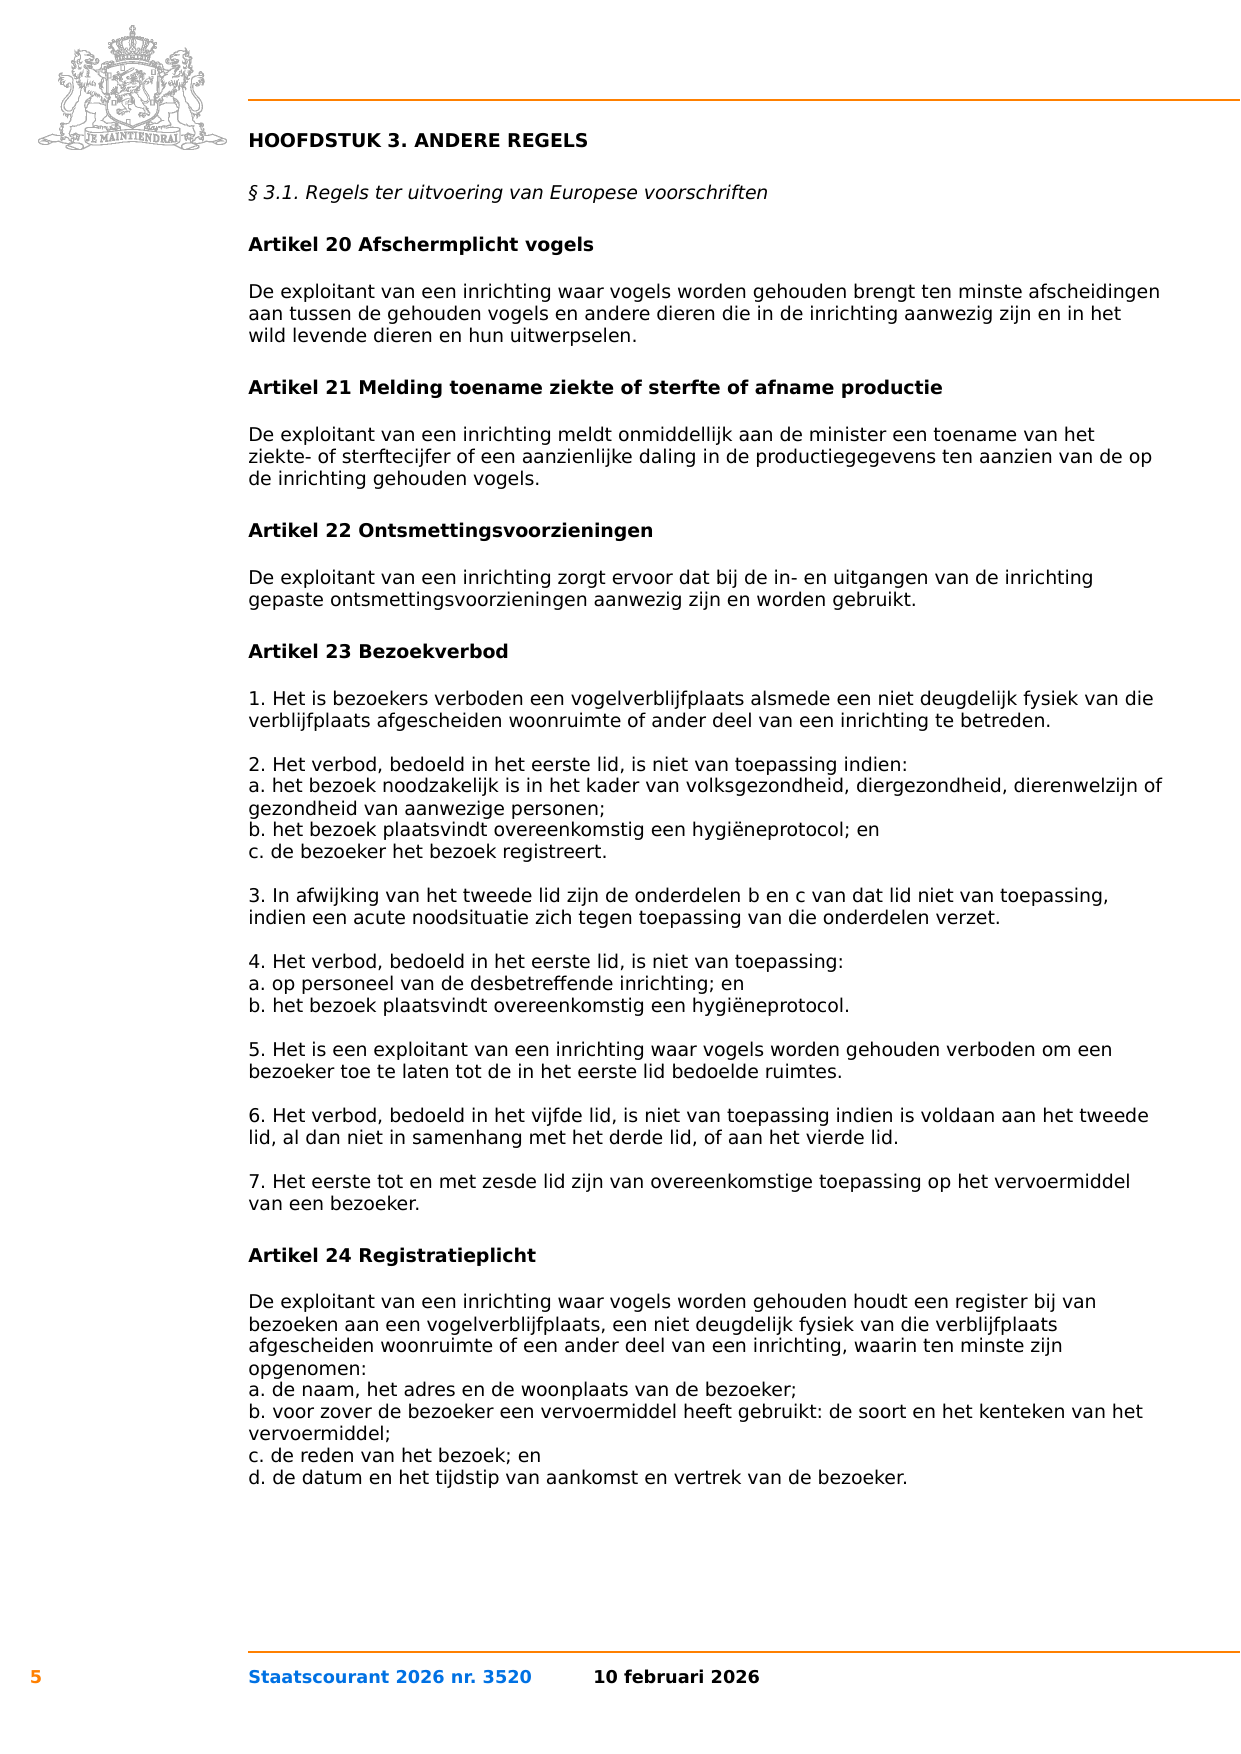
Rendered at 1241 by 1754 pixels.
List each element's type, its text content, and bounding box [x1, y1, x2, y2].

text 1. Het is bezoekers verboden een vogelverblijfplaats alsmede een niet deugdelijk fysiek van die verblijfplaats afgescheiden woonruimte of ander deel van een inrichting te betreden. [248, 688, 1163, 732]
text 7. Het eerste tot en met zesde lid zijn van overeenkomstige toepassing op het vervoermiddel van een bezoeker. [248, 1171, 1163, 1214]
text a. de naam, het adres en de woonplaats van de bezoeker; [248, 1379, 1163, 1401]
text a. op personeel van de desbetreffende inrichting; en [248, 973, 1163, 995]
text De exploitant van een inrichting meldt onmiddellijk aan de minister een toename van het ziekte- of sterftecijfer of een aanzienlijke daling in de productiegegevens ten aanzien van de op de inrichting gehouden vogels. [248, 424, 1163, 490]
text b. het bezoek plaatsvindt overeenkomstig een hygiëneprotocol. [248, 995, 1163, 1017]
subtitle Artikel 23 Bezoekverbod [248, 641, 1163, 663]
text 6. Het verbod, bedoeld in het vijfde lid, is niet van toepassing indien is voldaan aan het tweede lid, al dan niet in samenhang met het derde lid, of aan het vierde lid. [248, 1105, 1163, 1149]
text b. het bezoek plaatsvindt overeenkomstig een hygiëneprotocol; en [248, 819, 1163, 841]
text a. het bezoek noodzakelijk is in het kader van volksgezondheid, diergezondheid, dierenwelzijn of gezondheid van aanwezige personen; [248, 775, 1163, 819]
subtitle Artikel 20 Afschermplicht vogels [248, 234, 1163, 256]
text 2. Het verbod, bedoeld in het eerste lid, is niet van toepassing indien: [248, 753, 1163, 775]
text b. voor zover de bezoeker een vervoermiddel heeft gebruikt: de soort en het kenteken van het vervoermiddel; [248, 1401, 1163, 1445]
subtitle HOOFDSTUK 3. ANDERE REGELS [248, 130, 1163, 152]
picture [38, 25, 227, 150]
text 3. In afwijking van het tweede lid zijn de onderdelen b en c van dat lid niet van toepassing, indien een acute noodsituatie zich tegen toepassing van die onderdelen verzet. [248, 885, 1163, 929]
text c. de reden van het bezoek; en [248, 1445, 1163, 1467]
text 4. Het verbod, bedoeld in het eerste lid, is niet van toepassing: [248, 951, 1163, 973]
text De exploitant van een inrichting waar vogels worden gehouden houdt een register bij van bezoeken aan een vogelverblijfplaats, een niet deugdelijk fysiek van die verblijfplaats afgescheiden woonruimte of een ander deel van een inrichting, waarin ten minste zijn opgenomen: [248, 1291, 1163, 1379]
text d. de datum en het tijdstip van aankomst en vertrek van de bezoeker. [248, 1467, 1163, 1489]
subtitle Artikel 22 Ontsmettingsvoorzieningen [248, 520, 1163, 542]
text De exploitant van een inrichting zorgt ervoor dat bij de in- en uitgangen van de inrichting gepaste ontsmettingsvoorzieningen aanwezig zijn en worden gebruikt. [248, 567, 1163, 611]
text 5. Het is een exploitant van een inrichting waar vogels worden gehouden verboden om een bezoeker toe te laten tot de in het eerste lid bedoelde ruimtes. [248, 1039, 1163, 1083]
subtitle § 3.1. Regels ter uitvoering van Europese voorschriften [248, 182, 1163, 204]
text De exploitant van een inrichting waar vogels worden gehouden brengt ten minste afscheidingen aan tussen de gehouden vogels en andere dieren die in de inrichting aanwezig zijn en in het wild levende dieren en hun uitwerpselen. [248, 281, 1163, 347]
text c. de bezoeker het bezoek registreert. [248, 841, 1163, 863]
subtitle Artikel 24 Registratieplicht [248, 1244, 1163, 1266]
subtitle Artikel 21 Melding toename ziekte of sterfte of afname productie [248, 377, 1163, 399]
